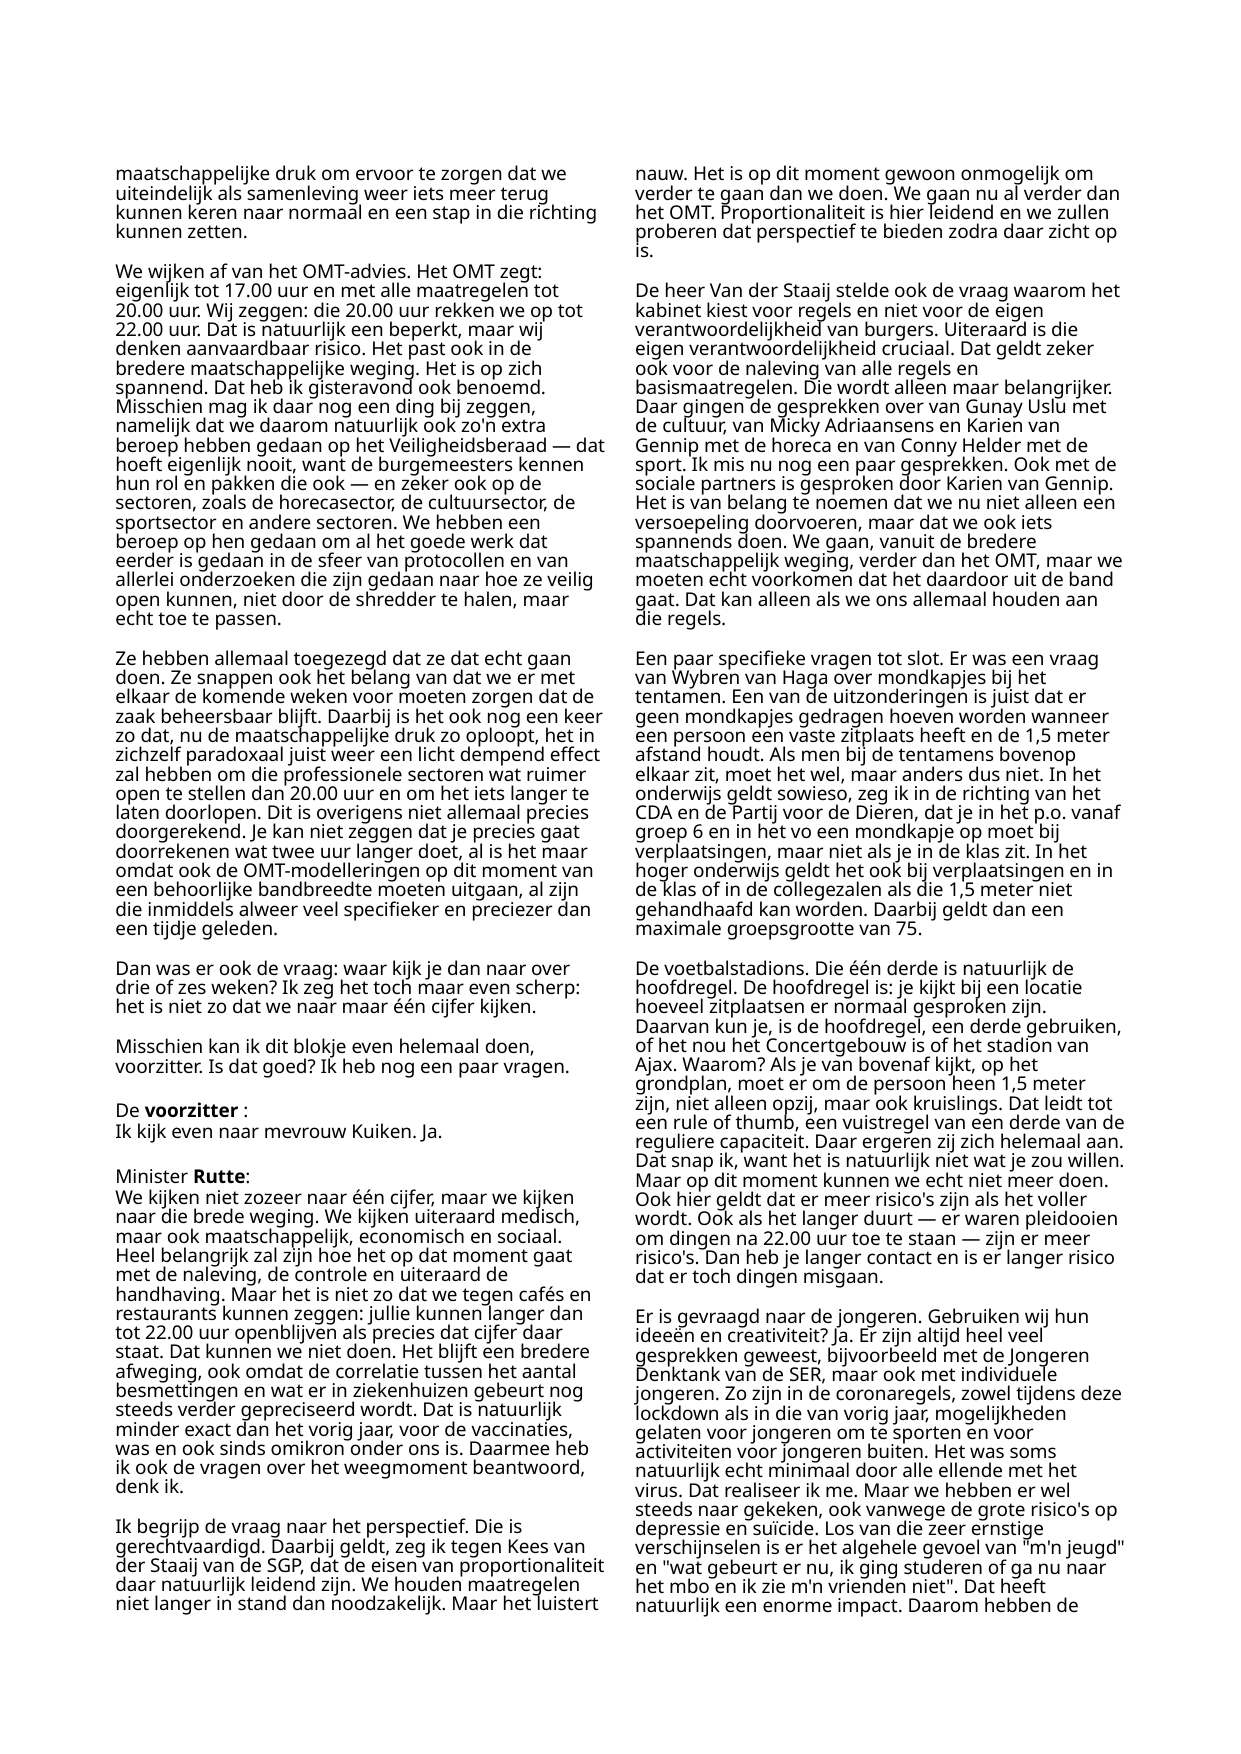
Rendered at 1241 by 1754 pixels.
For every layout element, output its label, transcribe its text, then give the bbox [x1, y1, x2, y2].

text Een paar specifieke vragen tot slot. Er was een vraag van Wybren van Haga over mondkapjes bij het tentamen. Een van de uitzonderingen is juist dat er geen mondkapjes gedragen hoeven worden wanneer een persoon een vaste zitplaats heeft en de 1,5 meter afstand houdt. Als men bij de tentamens bovenop elkaar zit, moet het wel, maar anders dus niet. In het onderwijs geldt sowieso, zeg ik in de richting van het CDA en de Partij voor de Dieren, dat je in het p.o. vanaf groep 6 en in het vo een mondkapje op moet bij verplaatsingen, maar niet als je in de klas zit. In het hoger onderwijs geldt het ook bij verplaatsingen en in de klas of in de collegezalen als die 1,5 meter niet gehandhaafd kan worden. Daarbij geldt dan een maximale groepsgrootte van 75. [635, 650, 1125, 939]
text De voetbalstadions. Die één derde is natuurlijk de hoofdregel. De hoofdregel is: je kijkt bij een locatie hoeveel zitplaatsen er normaal gesproken zijn. Daarvan kun je, is de hoofdregel, een derde gebruiken, of het nou het Concertgebouw is of het stadion van Ajax. Waarom? Als je van bovenaf kijkt, op het grondplan, moet er om de persoon heen 1,5 meter zijn, niet alleen opzij, maar ook kruislings. Dat leidt tot een rule of thumb, een vuistregel van een derde van de reguliere capaciteit. Daar ergeren zij zich helemaal aan. Dat snap ik, want het is natuurlijk niet wat je zou willen. Maar op dit moment kunnen we echt niet meer doen. Ook hier geldt dat er meer risico's zijn als het voller wordt. Ook als het langer duurt — er waren pleidooien om dingen na 22.00 uur toe te staan — zijn er meer risico's. Dan heb je langer contact en is er langer risico dat er toch dingen misgaan. [635, 960, 1125, 1287]
text De heer Van der Staaij stelde ook de vraag waarom het kabinet kiest voor regels en niet voor de eigen verantwoordelijkheid van burgers. Uiteraard is die eigen verantwoordelijkheid cruciaal. Dat geldt zeker ook voor de naleving van alle regels en basismaatregelen. Die wordt alleen maar belangrijker. Daar gingen de gesprekken over van Gunay Uslu met de cultuur, van Micky Adriaansens en Karien van Gennip met de horeca en van Conny Helder met de sport. Ik mis nu nog een paar gesprekken. Ook met de sociale partners is gesproken door Karien van Gennip. Het is van belang te noemen dat we nu niet alleen een versoepeling doorvoeren, maar dat we ook iets spannends doen. We gaan, vanuit de bredere maatschappelijk weging, verder dan het OMT, maar we moeten echt voorkomen dat het daardoor uit de band gaat. Dat kan alleen als we ons allemaal houden aan die regels. [635, 282, 1125, 629]
text Ik kijk even naar mevrouw Kuiken. Ja. [115, 1123, 605, 1143]
text nauw. Het is op dit moment gewoon onmogelijk om verder te gaan dan we doen. We gaan nu al verder dan het OMT. Proportionaliteit is hier leidend en we zullen proberen dat perspectief te bieden zodra daar zicht op is. [635, 165, 1125, 262]
text Minister Rutte: [115, 1163, 605, 1189]
text We wijken af van het OMT-advies. Het OMT zegt: eigenlijk tot 17.00 uur en met alle maatregelen tot 20.00 uur. Wij zeggen: die 20.00 uur rekken we op tot 22.00 uur. Dat is natuurlijk een beperkt, maar wij denken aanvaardbaar risico. Het past ook in de bredere maatschappelijke weging. Het is op zich spannend. Dat heb ik gisteravond ook benoemd. Misschien mag ik daar nog een ding bij zeggen, namelijk dat we daarom natuurlijk ook zo'n extra beroep hebben gedaan op het Veiligheidsberaad — dat hoeft eigenlijk nooit, want de burgemeesters kennen hun rol en pakken die ook — en zeker ook op de sectoren, zoals de horecasector, de cultuursector, de sportsector en andere sectoren. We hebben een beroep op hen gedaan om al het goede werk dat eerder is gedaan in de sfeer van protocollen en van allerlei onderzoeken die zijn gedaan naar hoe ze veilig open kunnen, niet door de shredder te halen, maar echt toe te passen. [115, 263, 605, 629]
text Dan was er ook de vraag: waar kijk je dan naar over drie of zes weken? Ik zeg het toch maar even scherp: het is niet zo dat we naar maar één cijfer kijken. [115, 960, 605, 1018]
text maatschappelijke druk om ervoor te zorgen dat we uiteindelijk als samenleving weer iets meer terug kunnen keren naar normaal en een stap in die richting kunnen zetten. [115, 165, 605, 242]
text Ze hebben allemaal toegezegd dat ze dat echt gaan doen. Ze snappen ook het belang van dat we er met elkaar de komende weken voor moeten zorgen dat de zaak beheersbaar blijft. Daarbij is het ook nog een keer zo dat, nu de maatschappelijke druk zo oploopt, het in zichzelf paradoxaal juist weer een licht dempend effect zal hebben om die professionele sectoren wat ruimer open te stellen dan 20.00 uur en om het iets langer te laten doorlopen. Dit is overigens niet allemaal precies doorgerekend. Je kan niet zeggen dat je precies gaat doorrekenen wat twee uur langer doet, al is het maar omdat ook de OMT-modelleringen op dit moment van een behoorlijke bandbreedte moeten uitgaan, al zijn die inmiddels alweer veel specifieker en preciezer dan een tijdje geleden. [115, 650, 605, 939]
text Ik begrijp de vraag naar het perspectief. Die is gerechtvaardigd. Daarbij geldt, zeg ik tegen Kees van der Staaij van de SGP, dat de eisen van proportionaliteit daar natuurlijk leidend zijn. We houden maatregelen niet langer in stand dan noodzakelijk. Maar het luistert [115, 1518, 605, 1615]
text Misschien kan ik dit blokje even helemaal doen, voorzitter. Is dat goed? Ik heb nog een paar vragen. [115, 1038, 605, 1077]
text De voorzitter : [115, 1098, 605, 1123]
text Er is gevraagd naar de jongeren. Gebruiken wij hun ideeën en creativiteit? Ja. Er zijn altijd heel veel gesprekken geweest, bijvoorbeeld met de Jongeren Denktank van de SER, maar ook met individuele jongeren. Zo zijn in de coronaregels, zowel tijdens deze lockdown als in die van vorig jaar, mogelijkheden gelaten voor jongeren om te sporten en voor activiteiten voor jongeren buiten. Het was soms natuurlijk echt minimaal door alle ellende met het virus. Dat realiseer ik me. Maar we hebben er wel steeds naar gekeken, ook vanwege de grote risico's op depressie en suïcide. Los van die zeer ernstige verschijnselen is er het algehele gevoel van "m'n jeugd" en "wat gebeurt er nu, ik ging studeren of ga nu naar het mbo en ik zie m'n vrienden niet". Dat heeft natuurlijk een enorme impact. Daarom hebben de [635, 1308, 1125, 1616]
text We kijken niet zozeer naar één cijfer, maar we kijken naar die brede weging. We kijken uiteraard medisch, maar ook maatschappelijk, economisch en sociaal. Heel belangrijk zal zijn hoe het op dat moment gaat met de naleving, de controle en uiteraard de handhaving. Maar het is niet zo dat we tegen cafés en restaurants kunnen zeggen: jullie kunnen langer dan tot 22.00 uur openblijven als precies dat cijfer daar staat. Dat kunnen we niet doen. Het blijft een bredere afweging, ook omdat de correlatie tussen het aantal besmettingen en wat er in ziekenhuizen gebeurt nog steeds verder gepreciseerd wordt. Dat is natuurlijk minder exact dan het vorig jaar, voor de vaccinaties, was en ook sinds omikron onder ons is. Daarmee heb ik ook de vragen over het weegmoment beantwoord, denk ik. [115, 1189, 605, 1498]
